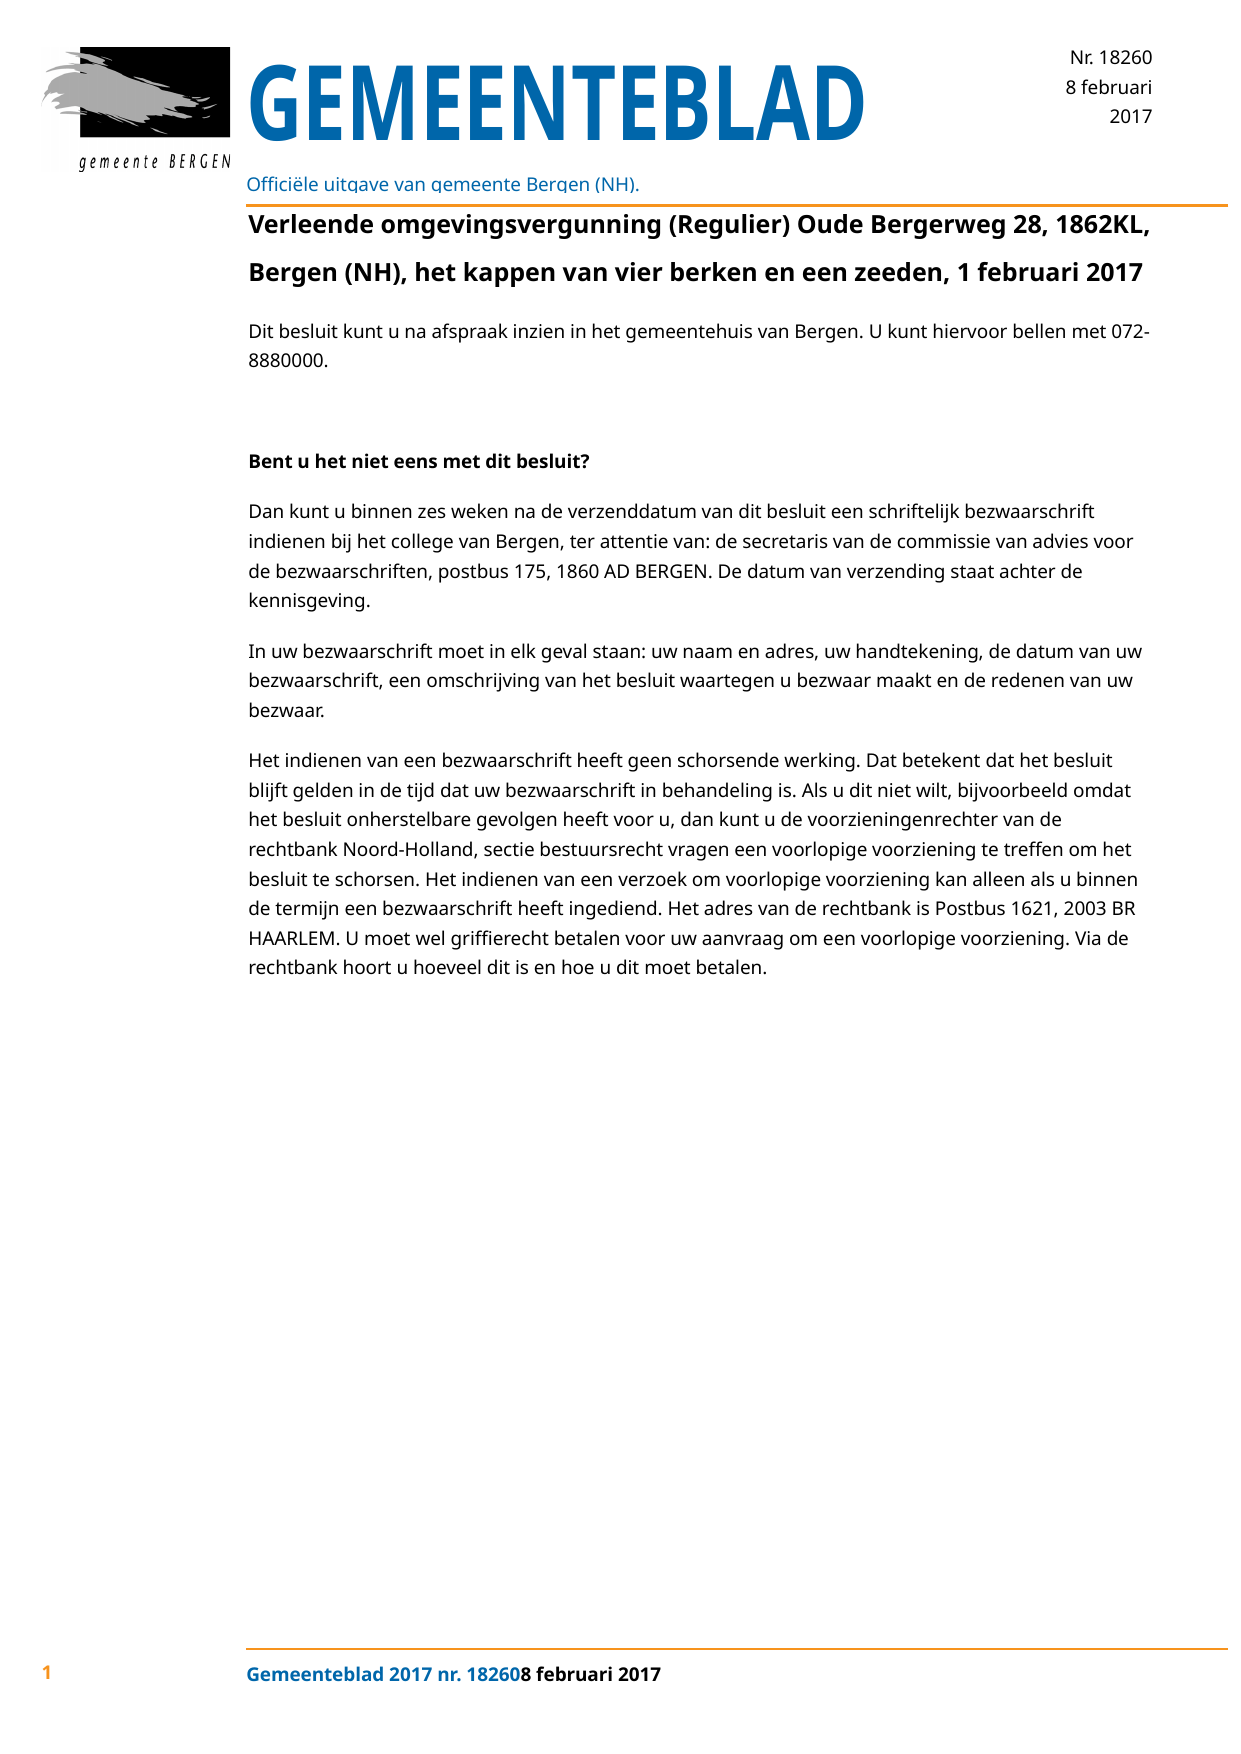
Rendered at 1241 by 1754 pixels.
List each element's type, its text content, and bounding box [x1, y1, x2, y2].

text In uw bezwaarschrift moet in elk geval staan: uw naam en adres, uw handtekening, de datum van uw bezwaarschrift, een omschrijving van het besluit waartegen u bezwaar maakt en de redenen van uw bezwaar. [248, 638, 1152, 723]
text Dit besluit kunt u na afspraak inzien in het gemeentehuis van Bergen. U kunt hiervoor bellen met 072-8880000. [248, 318, 1152, 373]
text Dan kunt u binnen zes weken na de verzenddatum van dit besluit een schriftelijk bezwaarschrift indienen bij het college van Bergen, ter attentie van: de secretaris van de commissie van advies voor de bezwaarschriften, postbus 175, 1860 AD BERGEN. De datum van verzending staat achter de kennisgeving. [248, 499, 1152, 613]
text Verleende omgevingsvergunning (Regulier) Oude Bergerweg 28, 1862KL, Bergen (NH), het kappen van vier berken en een zeeden, 1 februari 2017 [248, 207, 1152, 288]
picture [41, 47, 231, 172]
text Het indienen van een bezwaarschrift heeft geen schorsende werking. Dat betekent dat het besluit blijft gelden in de tijd dat uw bezwaarschrift in behandeling is. Als u dit niet wilt, bijvoorbeeld omdat het besluit onherstelbare gevolgen heeft voor u, dan kunt u de voorzieningenrechter van de rechtbank Noord-Holland, sectie bestuursrecht vragen een voorlopige voorziening te treffen om het besluit te schorsen. Het indienen van een verzoek om voorlopige voorziening kan alleen als u binnen de termijn een bezwaarschrift heeft ingediend. Het adres van de rechtbank is Postbus 1621, 2003 BR HAARLEM. U moet wel griffierecht betalen voor uw aanvraag om een voorlopige voorziening. Via de rechtbank hoort u hoeveel dit is en hoe u dit moet betalen. [248, 747, 1152, 980]
text Bent u het niet eens met dit besluit? [248, 448, 1152, 474]
